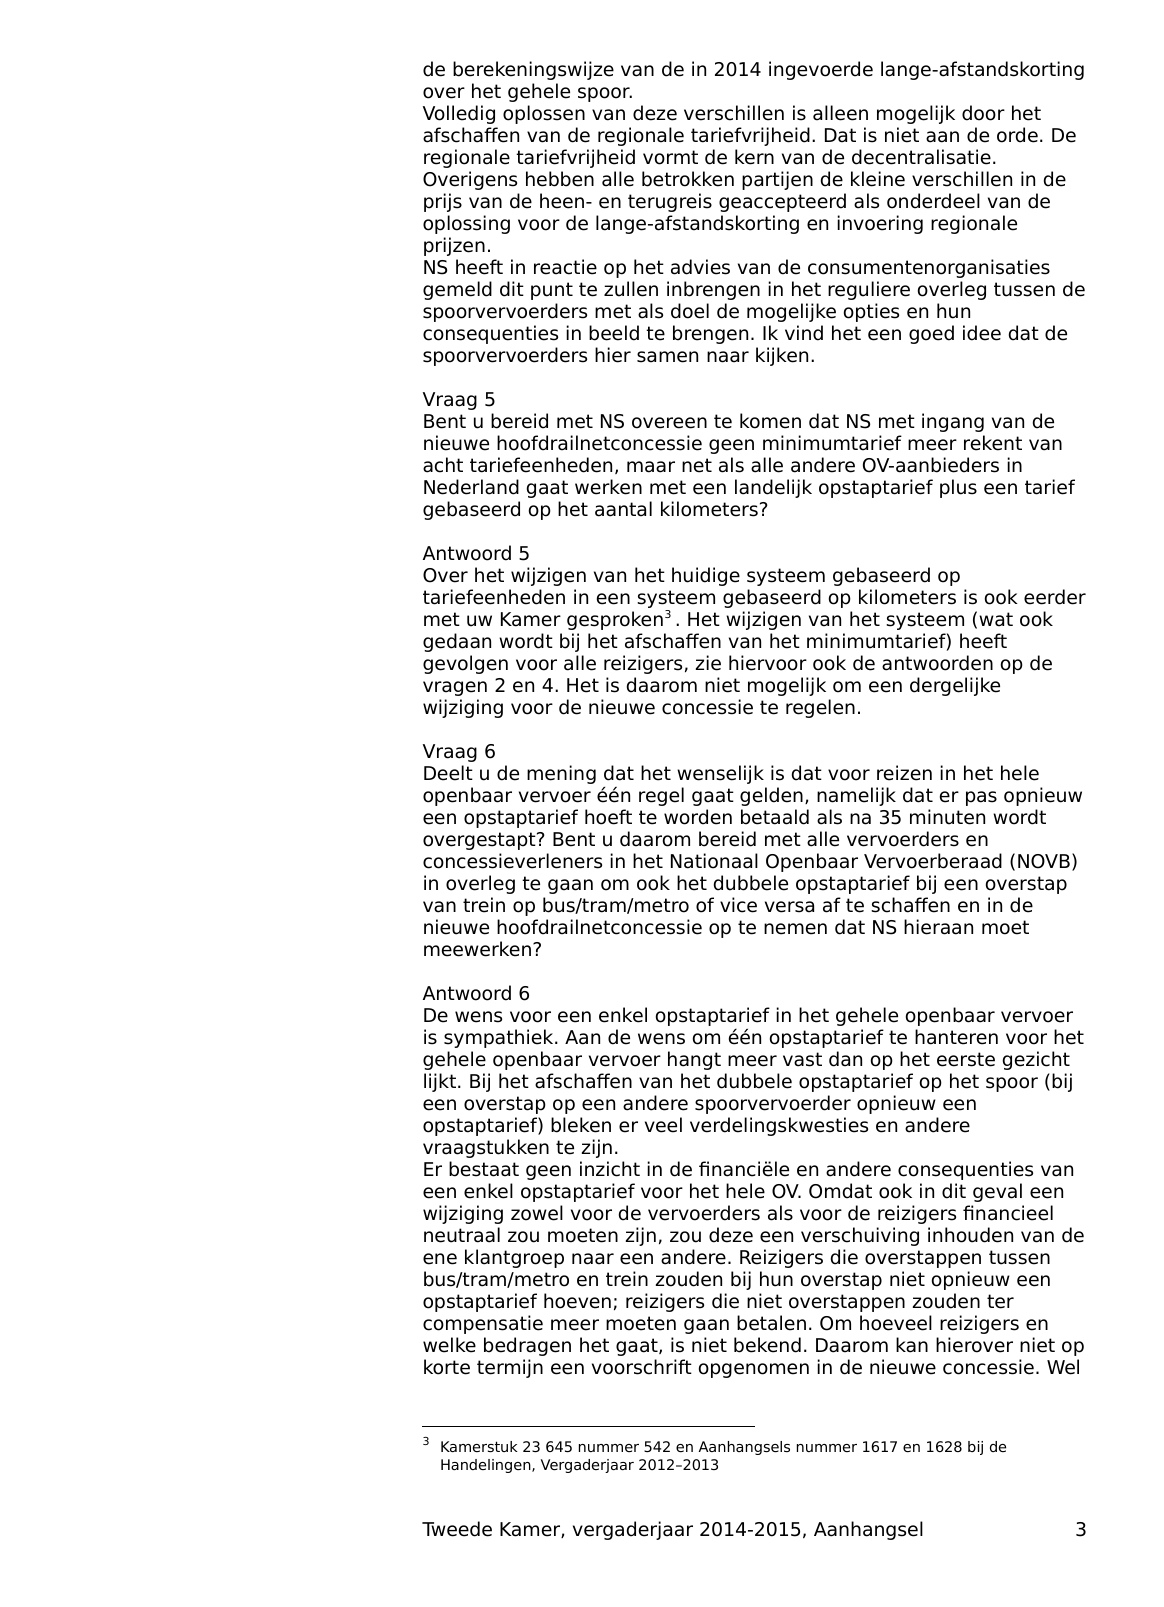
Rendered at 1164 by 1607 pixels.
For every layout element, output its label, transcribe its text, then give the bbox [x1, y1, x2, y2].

text Kamerstuk 23 645 nummer 542 en Aanhangsels nummer 1617 en 1628 bij de Handelingen, Vergaderjaar 2012–2013 [422, 1435, 1087, 1474]
text Vraag 6 [422, 741, 1087, 763]
text Er bestaat geen inzicht in de financiële en andere consequenties van een enkel opstaptarief voor het hele OV. Omdat ook in dit geval een wijziging zowel voor de vervoerders als voor de reizigers financieel neutraal zou moeten zijn, zou deze een verschuiving inhouden van de ene klantgroep naar een andere. Reizigers die overstappen tussen bus/tram/metro en trein zouden bij hun overstap niet opnieuw een opstaptarief hoeven; reizigers die niet overstappen zouden ter compensatie meer moeten gaan betalen. Om hoeveel reizigers en welke bedragen het gaat, is niet bekend. Daarom kan hierover niet op korte termijn een voorschrift opgenomen in de nieuwe concessie. Wel [422, 1159, 1087, 1379]
text Antwoord 5 [422, 543, 1087, 565]
text Volledig oplossen van deze verschillen is alleen mogelijk door het afschaffen van de regionale tariefvrijheid. Dat is niet aan de orde. De regionale tariefvrijheid vormt de kern van de decentralisatie. Overigens hebben alle betrokken partijen de kleine verschillen in de prijs van de heen- en terugreis geaccepteerd als onderdeel van de oplossing voor de lange-afstandskorting en invoering regionale prijzen. [422, 103, 1087, 257]
text NS heeft in reactie op het advies van de consumentenorganisaties gemeld dit punt te zullen inbrengen in het reguliere overleg tussen de spoorvervoerders met als doel de mogelijke opties en hun consequenties in beeld te brengen. Ik vind het een goed idee dat de spoorvervoerders hier samen naar kijken. [422, 257, 1087, 367]
text Bent u bereid met NS overeen te komen dat NS met ingang van de nieuwe hoofdrailnetconcessie geen minimumtarief meer rekent van acht tariefeenheden, maar net als alle andere OV-aanbieders in Nederland gaat werken met een landelijk opstaptarief plus een tarief gebaseerd op het aantal kilometers? [422, 411, 1087, 521]
text De wens voor een enkel opstaptarief in het gehele openbaar vervoer is sympathiek. Aan de wens om één opstaptarief te hanteren voor het gehele openbaar vervoer hangt meer vast dan op het eerste gezicht lijkt. Bij het afschaffen van het dubbele opstaptarief op het spoor (bij een overstap op een andere spoorvervoerder opnieuw een opstaptarief) bleken er veel verdelingskwesties en andere vraagstukken te zijn. [422, 1005, 1087, 1159]
text Vraag 5 [422, 389, 1087, 411]
text de berekeningswijze van de in 2014 ingevoerde lange-afstandskorting over het gehele spoor. [422, 59, 1087, 103]
text Antwoord 6 [422, 983, 1087, 1005]
text Over het wijzigen van het huidige systeem gebaseerd op tariefeenheden in een systeem gebaseerd op kilometers is ook eerder met uw Kamer gesproken. Het wijzigen van het systeem (wat ook gedaan wordt bij het afschaffen van het minimumtarief) heeft gevolgen voor alle reizigers, zie hiervoor ook de antwoorden op de vragen 2 en 4. Het is daarom niet mogelijk om een dergelijke wijziging voor de nieuwe concessie te regelen. [422, 565, 1087, 719]
text Deelt u de mening dat het wenselijk is dat voor reizen in het hele openbaar vervoer één regel gaat gelden, namelijk dat er pas opnieuw een opstaptarief hoeft te worden betaald als na 35 minuten wordt overgestapt? Bent u daarom bereid met alle vervoerders en concessieverleners in het Nationaal Openbaar Vervoerberaad (NOVB) in overleg te gaan om ook het dubbele opstaptarief bij een overstap van trein op bus/tram/metro of vice versa af te schaffen en in de nieuwe hoofdrailnetconcessie op te nemen dat NS hieraan moet meewerken? [422, 763, 1087, 961]
